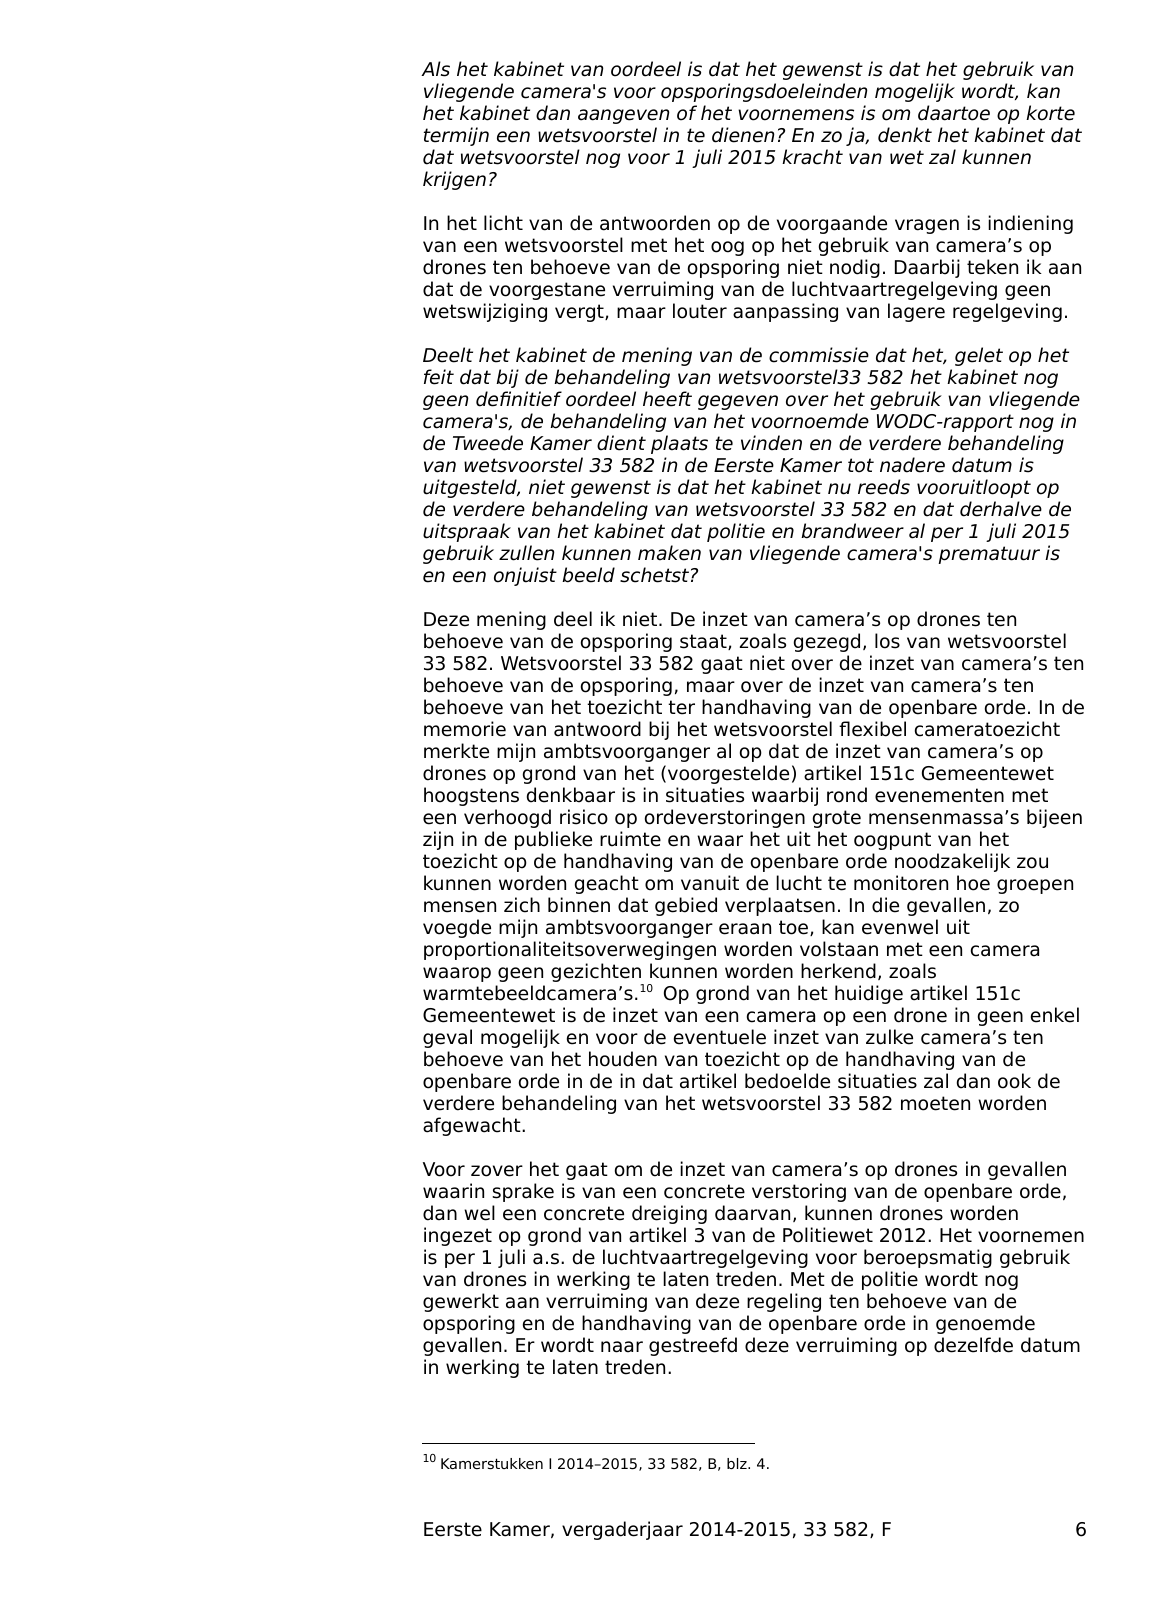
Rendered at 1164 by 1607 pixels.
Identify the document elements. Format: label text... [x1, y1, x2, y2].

text Als het kabinet van oordeel is dat het gewenst is dat het gebruik van vliegende camera's voor opsporingsdoeleinden mogelijk wordt, kan het kabinet dan aangeven of het voornemens is om daartoe op korte termijn een wetsvoorstel in te dienen? En zo ja, denkt het kabinet dat dat wetsvoorstel nog voor 1 juli 2015 kracht van wet zal kunnen krijgen? [422, 59, 1087, 191]
text Deelt het kabinet de mening van de commissie dat het, gelet op het feit dat bij de behandeling van wetsvoorstel33 582 het kabinet nog geen definitief oordeel heeft gegeven over het gebruik van vliegende camera's, de behandeling van het voornoemde WODC-rapport nog in de Tweede Kamer dient plaats te vinden en de verdere behandeling van wetsvoorstel 33 582 in de Eerste Kamer tot nadere datum is uitgesteld, niet gewenst is dat het kabinet nu reeds vooruitloopt op de verdere behandeling van wetsvoorstel 33 582 en dat derhalve de uitspraak van het kabinet dat politie en brandweer al per 1 juli 2015 gebruik zullen kunnen maken van vliegende camera's prematuur is en een onjuist beeld schetst? [422, 345, 1087, 587]
text Deze mening deel ik niet. De inzet van camera’s op drones ten behoeve van de opsporing staat, zoals gezegd, los van wetsvoorstel 33 582. Wetsvoorstel 33 582 gaat niet over de inzet van camera’s ten behoeve van de opsporing, maar over de inzet van camera’s ten behoeve van het toezicht ter handhaving van de openbare orde. In de memorie van antwoord bij het wetsvoorstel flexibel cameratoezicht merkte mijn ambtsvoorganger al op dat de inzet van camera’s op drones op grond van het (voorgestelde) artikel 151c Gemeentewet hoogstens denkbaar is in situaties waarbij rond evenementen met een verhoogd risico op ordeverstoringen grote mensenmassa’s bijeen zijn in de publieke ruimte en waar het uit het oogpunt van het toezicht op de handhaving van de openbare orde noodzakelijk zou kunnen worden geacht om vanuit de lucht te monitoren hoe groepen mensen zich binnen dat gebied verplaatsen. In die gevallen, zo voegde mijn ambtsvoorganger eraan toe, kan evenwel uit proportionaliteitsoverwegingen worden volstaan met een camera waarop geen gezichten kunnen worden herkend, zoals warmtebeeldcamera’s. Op grond van het huidige artikel 151c Gemeentewet is de inzet van een camera op een drone in geen enkel geval mogelijk en voor de eventuele inzet van zulke camera’s ten behoeve van het houden van toezicht op de handhaving van de openbare orde in de in dat artikel bedoelde situaties zal dan ook de verdere behandeling van het wetsvoorstel 33 582 moeten worden afgewacht. [422, 609, 1087, 1137]
text In het licht van de antwoorden op de voorgaande vragen is indiening van een wetsvoorstel met het oog op het gebruik van camera’s op drones ten behoeve van de opsporing niet nodig. Daarbij teken ik aan dat de voorgestane verruiming van de luchtvaartregelgeving geen wetswijziging vergt, maar louter aanpassing van lagere regelgeving. [422, 213, 1087, 323]
text Kamerstukken I 2014–2015, 33 582, B, blz. 4. [422, 1452, 1087, 1474]
text Voor zover het gaat om de inzet van camera’s op drones in gevallen waarin sprake is van een concrete verstoring van de openbare orde, dan wel een concrete dreiging daarvan, kunnen drones worden ingezet op grond van artikel 3 van de Politiewet 2012. Het voornemen is per 1 juli a.s. de luchtvaartregelgeving voor beroepsmatig gebruik van drones in werking te laten treden. Met de politie wordt nog gewerkt aan verruiming van deze regeling ten behoeve van de opsporing en de handhaving van de openbare orde in genoemde gevallen. Er wordt naar gestreefd deze verruiming op dezelfde datum in werking te laten treden. [422, 1159, 1087, 1379]
